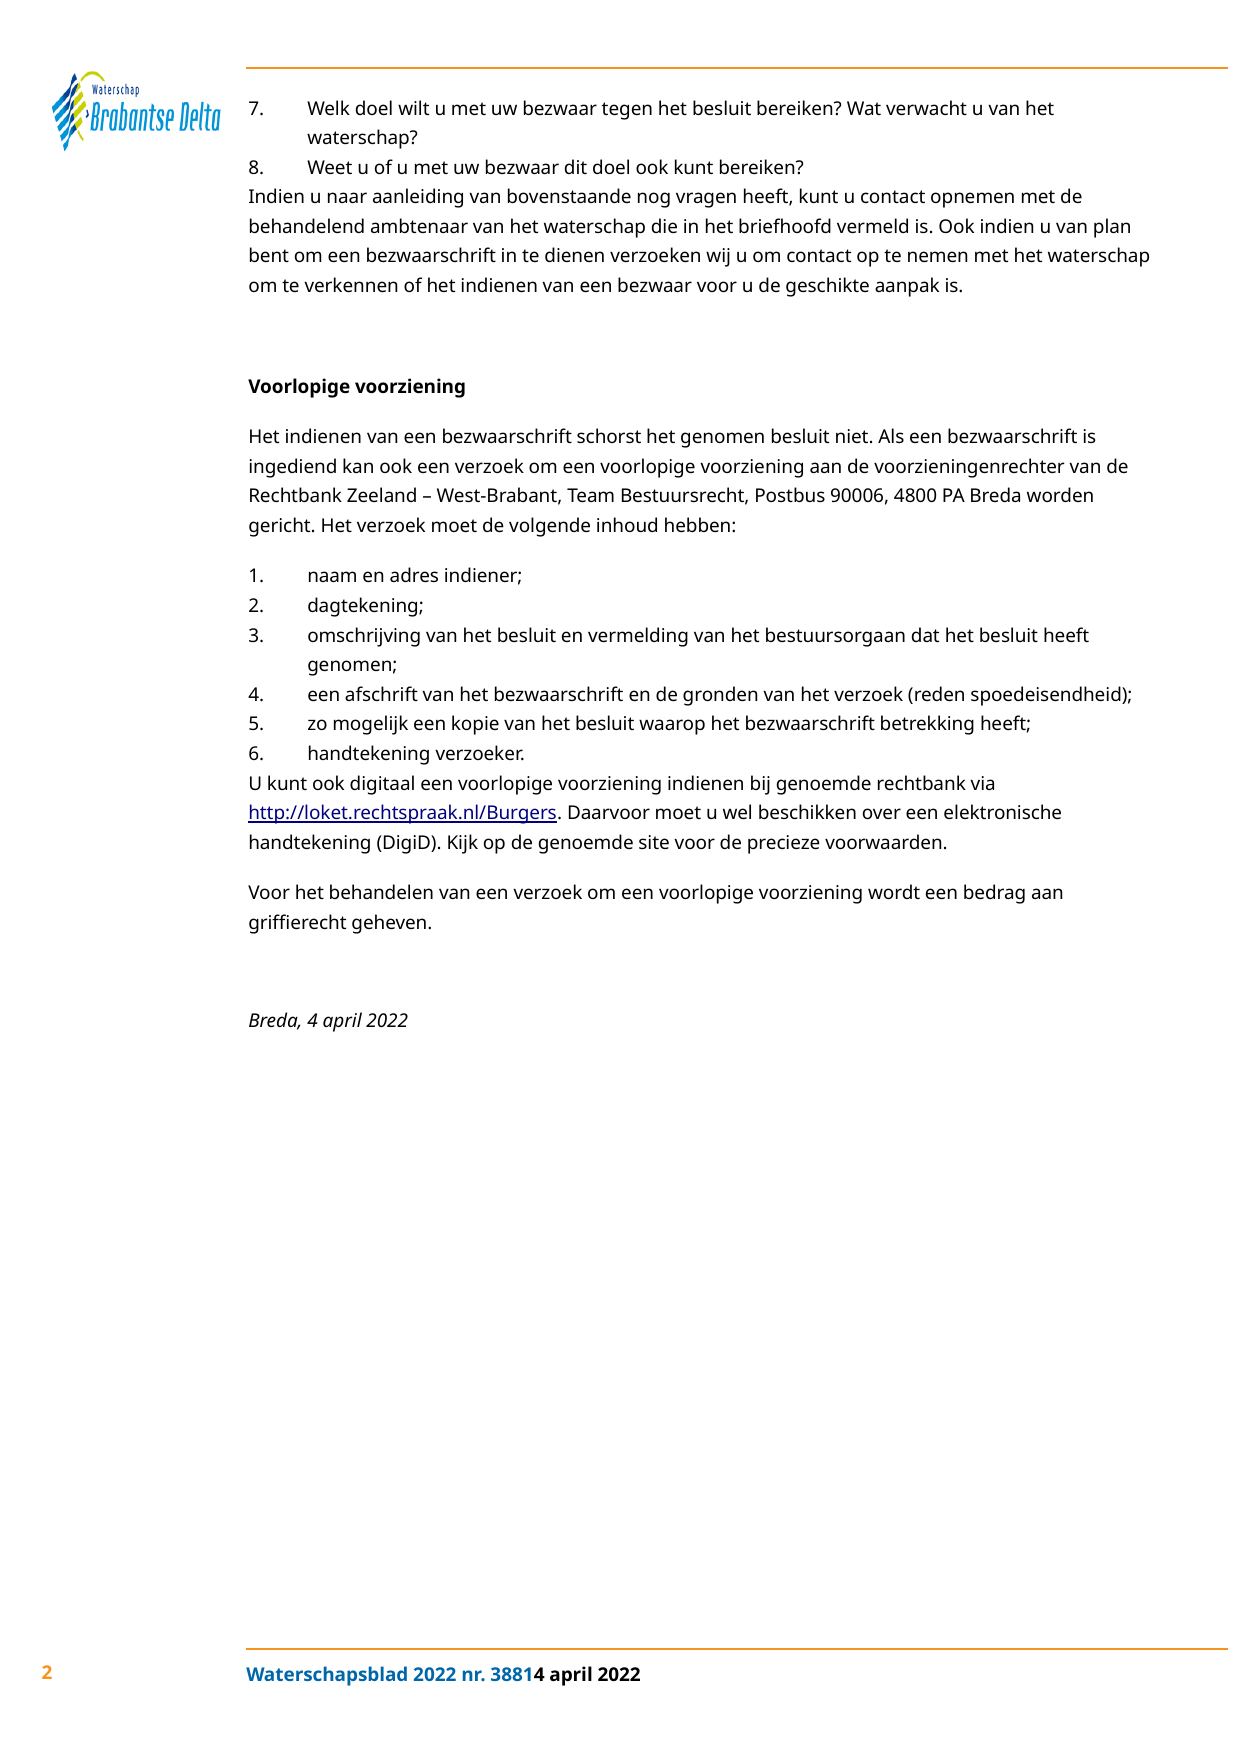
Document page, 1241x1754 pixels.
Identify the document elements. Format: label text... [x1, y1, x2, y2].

list zo mogelijk een kopie van het besluit waarop het bezwaarschrift betrekking heeft; [248, 711, 1152, 736]
list omschrijving van het besluit en vermelding van het bestuursorgaan dat het besluit heeft genomen; [248, 622, 1152, 677]
picture [41, 47, 231, 172]
text Indien u naar aanleiding van bovenstaande nog vragen heeft, kunt u contact opnemen met de behandelend ambtenaar van het waterschap die in het briefhoofd vermeld is. Ook indien u van plan bent om een bezwaarschrift in te dienen verzoeken wij u om contact op te nemen met het waterschap om te verkennen of het indienen van een bezwaar voor u de geschikte aanpak is. [248, 183, 1152, 298]
list handtekening verzoeker. [248, 740, 1152, 766]
text Het indienen van een bezwaarschrift schorst het genomen besluit niet. Als een bezwaarschrift is ingediend kan ook een verzoek om een voorlopige voorziening aan de voorzieningenrechter van de Rechtbank Zeeland – West-Brabant, Team Bestuursrecht, Postbus 90006, 4800 PA Breda worden gericht. Het verzoek moet de volgende inhoud hebben: [248, 423, 1152, 538]
list Weet u of u met uw bezwaar dit doel ook kunt bereiken? [248, 154, 1152, 180]
text U kunt ook digitaal een voorlopige voorziening indienen bij genoemde rechtbank via http://loket.rechtspraak.nl/Burgers. Daarvoor moet u wel beschikken over een elektronische handtekening (DigiD). Kijk op de genoemde site voor de precieze voorwaarden. [248, 770, 1152, 855]
text Breda, 4 april 2022 [248, 1007, 1152, 1033]
text Voor het behandelen van een verzoek om een voorlopige voorziening wordt een bedrag aan griffierecht geheven. [248, 879, 1152, 935]
list een afschrift van het bezwaarschrift en de gronden van het verzoek (reden spoedeisendheid); [248, 681, 1152, 707]
list naam en adres indiener; [248, 563, 1152, 588]
list dagtekening; [248, 592, 1152, 618]
list Welk doel wilt u met uw bezwaar tegen het besluit bereiken? Wat verwacht u van het waterschap? [248, 95, 1152, 150]
text Voorlopige voorziening [248, 373, 1152, 399]
